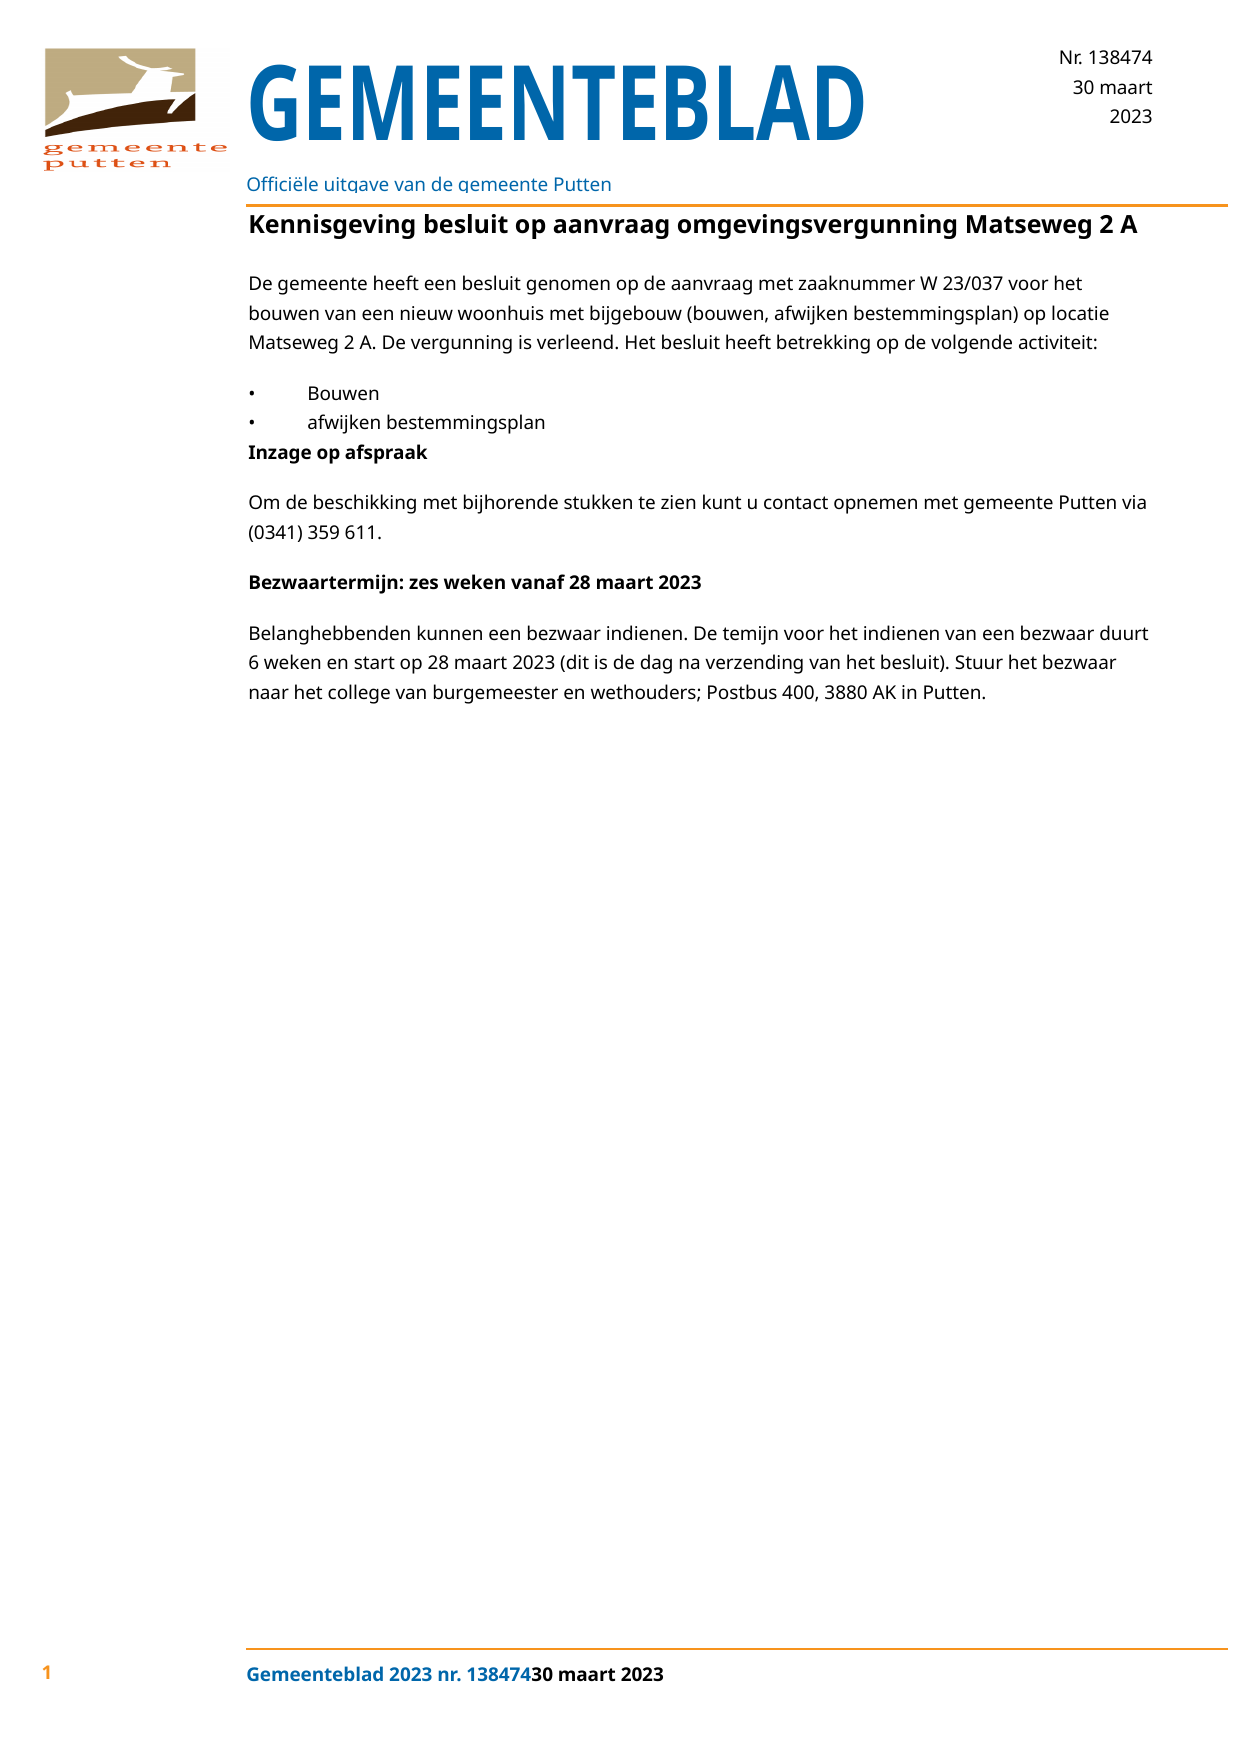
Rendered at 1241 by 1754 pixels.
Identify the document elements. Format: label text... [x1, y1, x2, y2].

list Bouwen [248, 380, 1152, 406]
text Bezwaartermijn: zes weken vanaf 28 maart 2023 [248, 569, 1152, 595]
text Inzage op afspraak [248, 439, 1152, 465]
text Kennisgeving besluit op aanvraag omgevingsvergunning Matseweg 2 A [248, 207, 1152, 241]
text De gemeente heeft een besluit genomen op de aanvraag met zaaknummer W 23/037 voor het bouwen van een nieuw woonhuis met bijgebouw (bouwen, afwijken bestemmingsplan) op locatie Matseweg 2 A. De vergunning is verleend. Het besluit heeft betrekking op de volgende activiteit: [248, 270, 1152, 355]
picture [41, 47, 231, 172]
text Om de beschikking met bijhorende stukken te zien kunt u contact opnemen met gemeente Putten via (0341) 359 611. [248, 489, 1152, 545]
text Belanghebbenden kunnen een bezwaar indienen. De temijn voor het indienen van een bezwaar duurt 6 weken en start op 28 maart 2023 (dit is de dag na verzending van het besluit). Stuur het bezwaar naar het college van burgemeester en wethouders; Postbus 400, 3880 AK in Putten. [248, 620, 1152, 705]
list afwijken bestemmingsplan [248, 409, 1152, 435]
